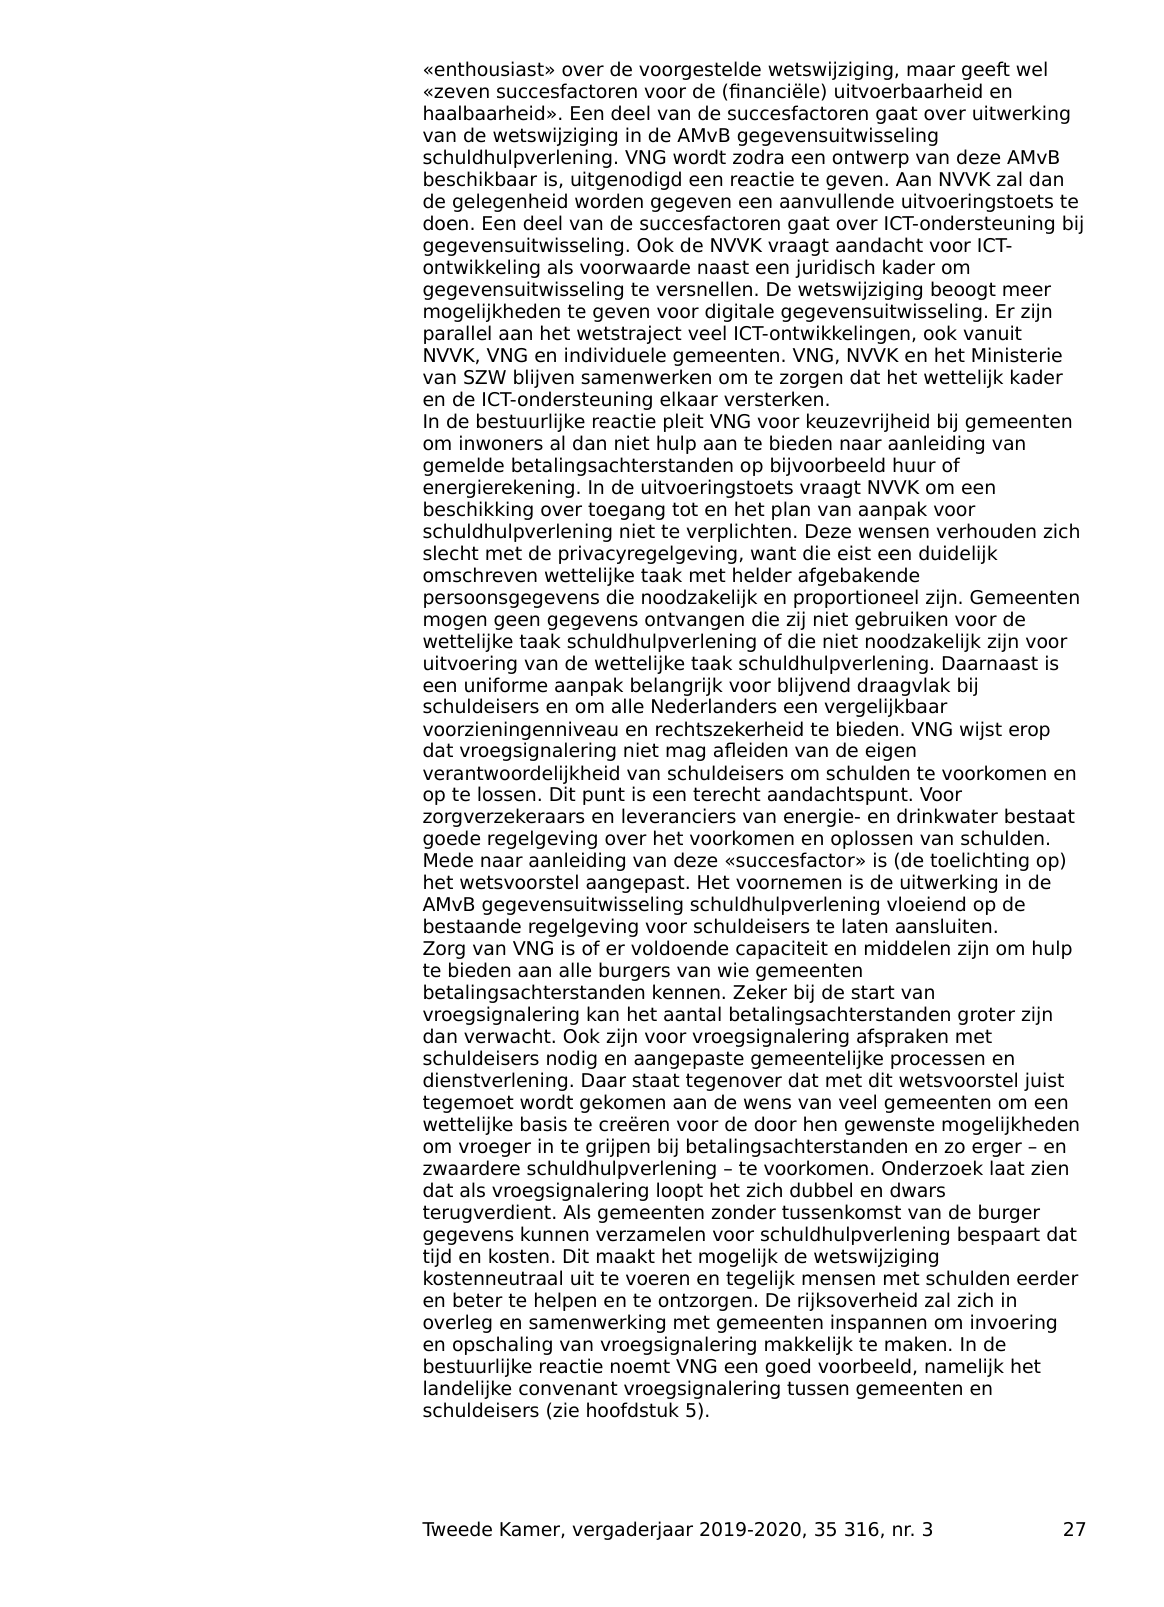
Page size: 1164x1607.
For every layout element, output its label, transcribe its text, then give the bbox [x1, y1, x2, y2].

text Zorg van VNG is of er voldoende capaciteit en middelen zijn om hulp te bieden aan alle burgers van wie gemeenten betalingsachterstanden kennen. Zeker bij de start van vroegsignalering kan het aantal betalingsachterstanden groter zijn dan verwacht. Ook zijn voor vroegsignalering afspraken met schuldeisers nodig en aangepaste gemeentelijke processen en dienstverlening. Daar staat tegenover dat met dit wetsvoorstel juist tegemoet wordt gekomen aan de wens van veel gemeenten om een wettelijke basis te creëren voor de door hen gewenste mogelijkheden om vroeger in te grijpen bij betalingsachterstanden en zo erger – en zwaardere schuldhulpverlening – te voorkomen. Onderzoek laat zien dat als vroegsignalering loopt het zich dubbel en dwars terugverdient. Als gemeenten zonder tussenkomst van de burger gegevens kunnen verzamelen voor schuldhulpverlening bespaart dat tijd en kosten. Dit maakt het mogelijk de wetswijziging kostenneutraal uit te voeren en tegelijk mensen met schulden eerder en beter te helpen en te ontzorgen. De rijksoverheid zal zich in overleg en samenwerking met gemeenten inspannen om invoering en opschaling van vroegsignalering makkelijk te maken. In de bestuurlijke reactie noemt VNG een goed voorbeeld, namelijk het landelijke convenant vroegsignalering tussen gemeenten en schuldeisers (zie hoofdstuk 5). [422, 938, 1087, 1422]
text In de bestuurlijke reactie pleit VNG voor keuzevrijheid bij gemeenten om inwoners al dan niet hulp aan te bieden naar aanleiding van gemelde betalingsachterstanden op bijvoorbeeld huur of energierekening. In de uitvoeringstoets vraagt NVVK om een beschikking over toegang tot en het plan van aanpak voor schuldhulpverlening niet te verplichten. Deze wensen verhouden zich slecht met de privacyregelgeving, want die eist een duidelijk omschreven wettelijke taak met helder afgebakende persoonsgegevens die noodzakelijk en proportioneel zijn. Gemeenten mogen geen gegevens ontvangen die zij niet gebruiken voor de wettelijke taak schuldhulpverlening of die niet noodzakelijk zijn voor uitvoering van de wettelijke taak schuldhulpverlening. Daarnaast is een uniforme aanpak belangrijk voor blijvend draagvlak bij schuldeisers en om alle Nederlanders een vergelijkbaar voorzieningenniveau en rechtszekerheid te bieden. VNG wijst erop dat vroegsignalering niet mag afleiden van de eigen verantwoordelijkheid van schuldeisers om schulden te voorkomen en op te lossen. Dit punt is een terecht aandachtspunt. Voor zorgverzekeraars en leveranciers van energie- en drinkwater bestaat goede regelgeving over het voorkomen en oplossen van schulden. Mede naar aanleiding van deze «succesfactor» is (de toelichting op) het wetsvoorstel aangepast. Het voornemen is de uitwerking in de AMvB gegevensuitwisseling schuldhulpverlening vloeiend op de bestaande regelgeving voor schuldeisers te laten aansluiten. [422, 411, 1087, 938]
text «enthousiast» over de voorgestelde wetswijziging, maar geeft wel «zeven succesfactoren voor de (financiële) uitvoerbaarheid en haalbaarheid». Een deel van de succesfactoren gaat over uitwerking van de wetswijziging in de AMvB gegevensuitwisseling schuldhulpverlening. VNG wordt zodra een ontwerp van deze AMvB beschikbaar is, uitgenodigd een reactie te geven. Aan NVVK zal dan de gelegenheid worden gegeven een aanvullende uitvoeringstoets te doen. Een deel van de succesfactoren gaat over ICT-ondersteuning bij gegevensuitwisseling. Ook de NVVK vraagt aandacht voor ICT-ontwikkeling als voorwaarde naast een juridisch kader om gegevensuitwisseling te versnellen. De wetswijziging beoogt meer mogelijkheden te geven voor digitale gegevensuitwisseling. Er zijn parallel aan het wetstraject veel ICT-ontwikkelingen, ook vanuit NVVK, VNG en individuele gemeenten. VNG, NVVK en het Ministerie van SZW blijven samenwerken om te zorgen dat het wettelijk kader en de ICT-ondersteuning elkaar versterken. [422, 59, 1087, 411]
